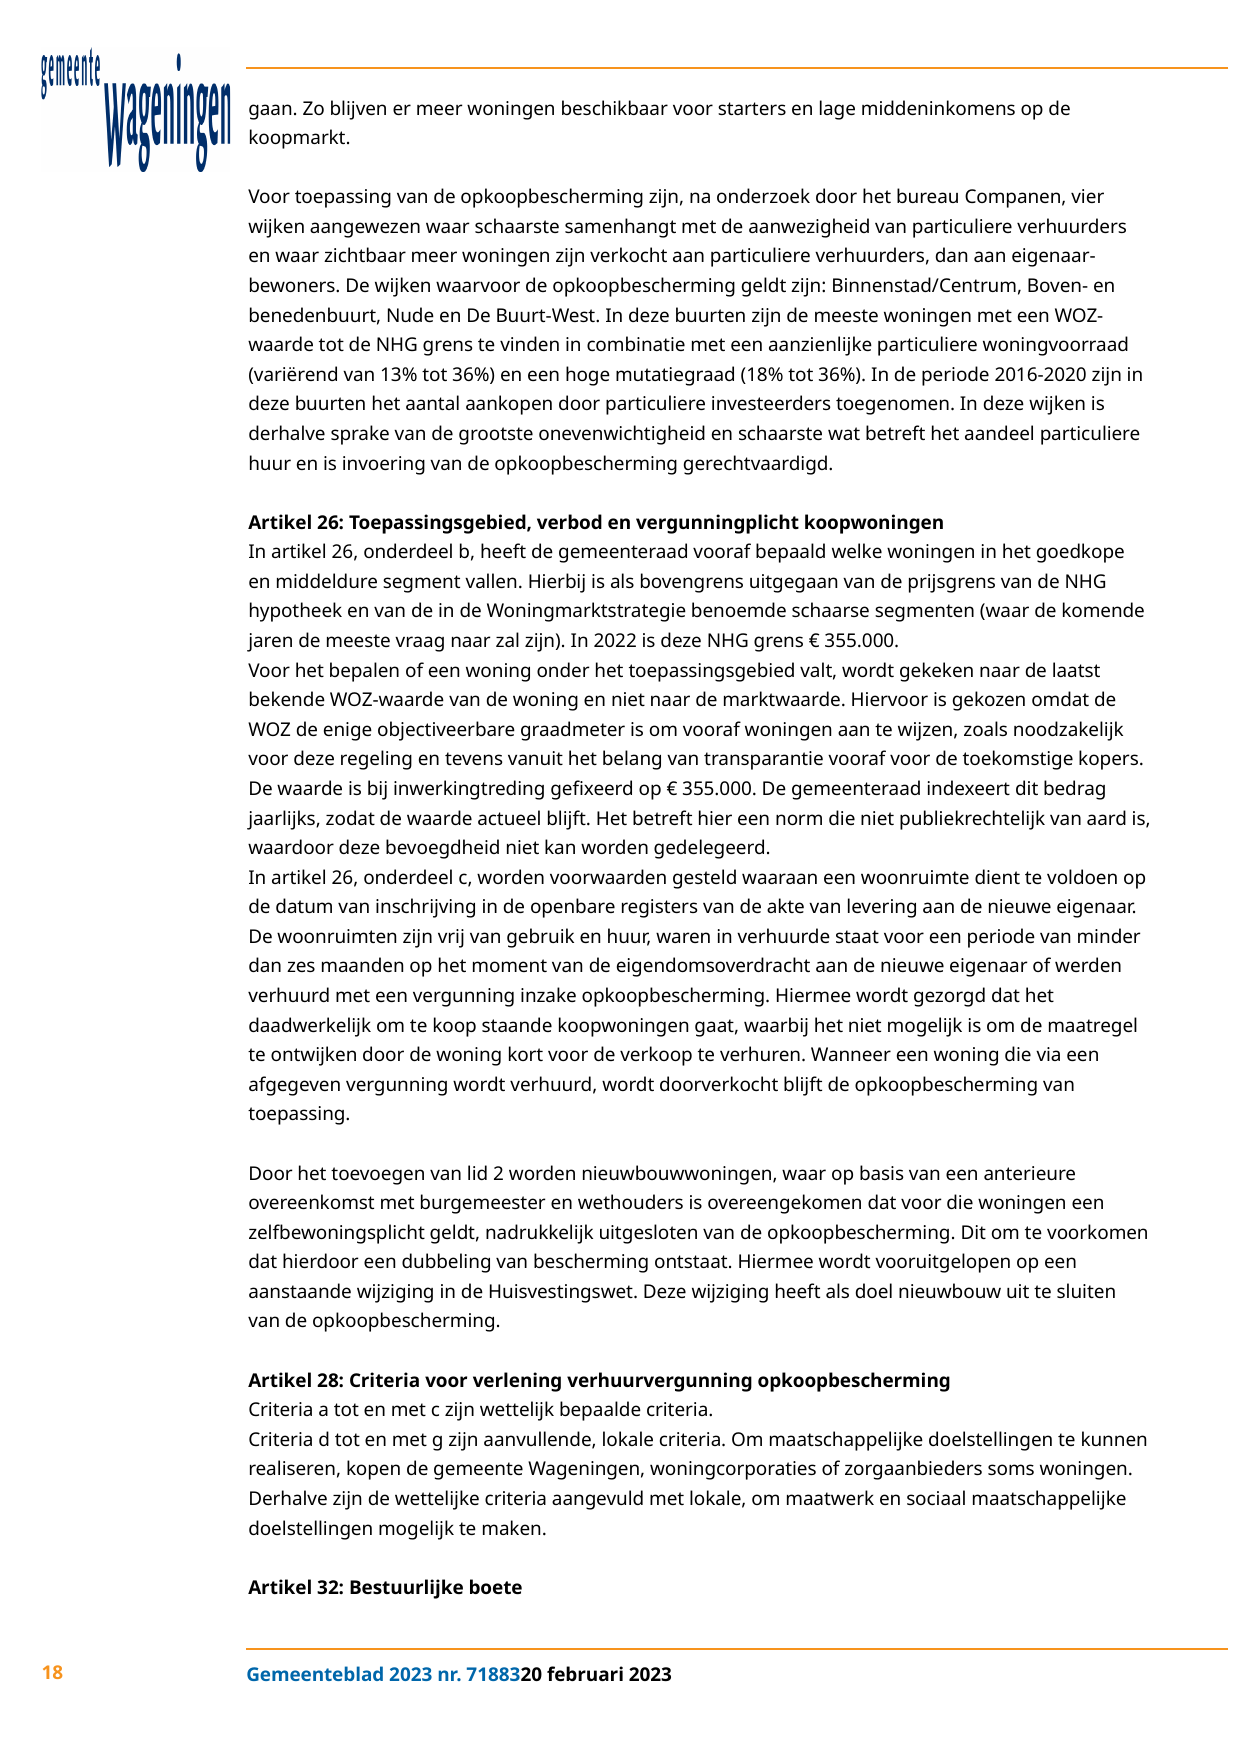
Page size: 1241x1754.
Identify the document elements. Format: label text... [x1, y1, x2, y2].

text Voor het bepalen of een woning onder het toepassingsgebied valt, wordt gekeken naar de laatst bekende WOZ-waarde van de woning en niet naar de marktwaarde. Hiervoor is gekozen omdat de WOZ de enige objectiveerbare graadmeter is om vooraf woningen aan te wijzen, zoals noodzakelijk voor deze regeling en tevens vanuit het belang van transparantie vooraf voor de toekomstige kopers. De waarde is bij inwerkingtreding gefixeerd op € 355.000. De gemeenteraad indexeert dit bedrag jaarlijks, zodat de waarde actueel blijft. Het betreft hier een norm die niet publiekrechtelijk van aard is, waardoor deze bevoegdheid niet kan worden gedelegeerd. [248, 657, 1152, 860]
text Artikel 28: Criteria voor verlening verhuurvergunning opkoopbescherming [248, 1367, 1152, 1393]
text Door het toevoegen van lid 2 worden nieuwbouwwoningen, waar op basis van een anterieure overeenkomst met burgemeester en wethouders is overeengekomen dat voor die woningen een zelfbewoningsplicht geldt, nadrukkelijk uitgesloten van de opkoopbescherming. Dit om te voorkomen dat hierdoor een dubbeling van bescherming ontstaat. Hiermee wordt vooruitgelopen op een aanstaande wijziging in de Huisvestingswet. Deze wijziging heeft als doel nieuwbouw uit te sluiten van de opkoopbescherming. [248, 1160, 1152, 1333]
text Artikel 26: Toepassingsgebied, verbod en vergunningplicht koopwoningen [248, 509, 1152, 535]
text In artikel 26, onderdeel b, heeft de gemeenteraad vooraf bepaald welke woningen in het goedkope en middeldure segment vallen. Hierbij is als bovengrens uitgegaan van de prijsgrens van de NHG hypotheek en van de in de Woningmarktstrategie benoemde schaarse segmenten (waar de komende jaren de meeste vraag naar zal zijn). In 2022 is deze NHG grens € 355.000. [248, 538, 1152, 653]
text gaan. Zo blijven er meer woningen beschikbaar voor starters en lage middeninkomens op de koopmarkt. [248, 95, 1152, 150]
text Criteria a tot en met c zijn wettelijk bepaalde criteria. [248, 1396, 1152, 1422]
text In artikel 26, onderdeel c, worden voorwaarden gesteld waaraan een woonruimte dient te voldoen op de datum van inschrijving in de openbare registers van de akte van levering aan de nieuwe eigenaar. De woonruimten zijn vrij van gebruik en huur, waren in verhuurde staat voor een periode van minder dan zes maanden op het moment van de eigendomsoverdracht aan de nieuwe eigenaar of werden verhuurd met een vergunning inzake opkoopbescherming. Hiermee wordt gezorgd dat het daadwerkelijk om te koop staande koopwoningen gaat, waarbij het niet mogelijk is om de maatregel te ontwijken door de woning kort voor de verkoop te verhuren. Wanneer een woning die via een afgegeven vergunning wordt verhuurd, wordt doorverkocht blijft de opkoopbescherming van toepassing. [248, 864, 1152, 1126]
text Artikel 32: Bestuurlijke boete [248, 1574, 1152, 1600]
text Voor toepassing van de opkoopbescherming zijn, na onderzoek door het bureau Companen, vier wijken aangewezen waar schaarste samenhangt met de aanwezigheid van particuliere verhuurders en waar zichtbaar meer woningen zijn verkocht aan particuliere verhuurders, dan aan eigenaar-bewoners. De wijken waarvoor de opkoopbescherming geldt zijn: Binnenstad/Centrum, Boven- en benedenbuurt, Nude en De Buurt-West. In deze buurten zijn de meeste woningen met een WOZ-waarde tot de NHG grens te vinden in combinatie met een aanzienlijke particuliere woningvoorraad (variërend van 13% tot 36%) en een hoge mutatiegraad (18% tot 36%). In de periode 2016-2020 zijn in deze buurten het aantal aankopen door particuliere investeerders toegenomen. In deze wijken is derhalve sprake van de grootste onevenwichtigheid en schaarste wat betreft het aandeel particuliere huur en is invoering van de opkoopbescherming gerechtvaardigd. [248, 183, 1152, 476]
text Criteria d tot en met g zijn aanvullende, lokale criteria. Om maatschappelijke doelstellingen te kunnen realiseren, kopen de gemeente Wageningen, woningcorporaties of zorgaanbieders soms woningen. Derhalve zijn de wettelijke criteria aangevuld met lokale, om maatwerk en sociaal maatschappelijke doelstellingen mogelijk te maken. [248, 1426, 1152, 1541]
picture [41, 47, 231, 172]
